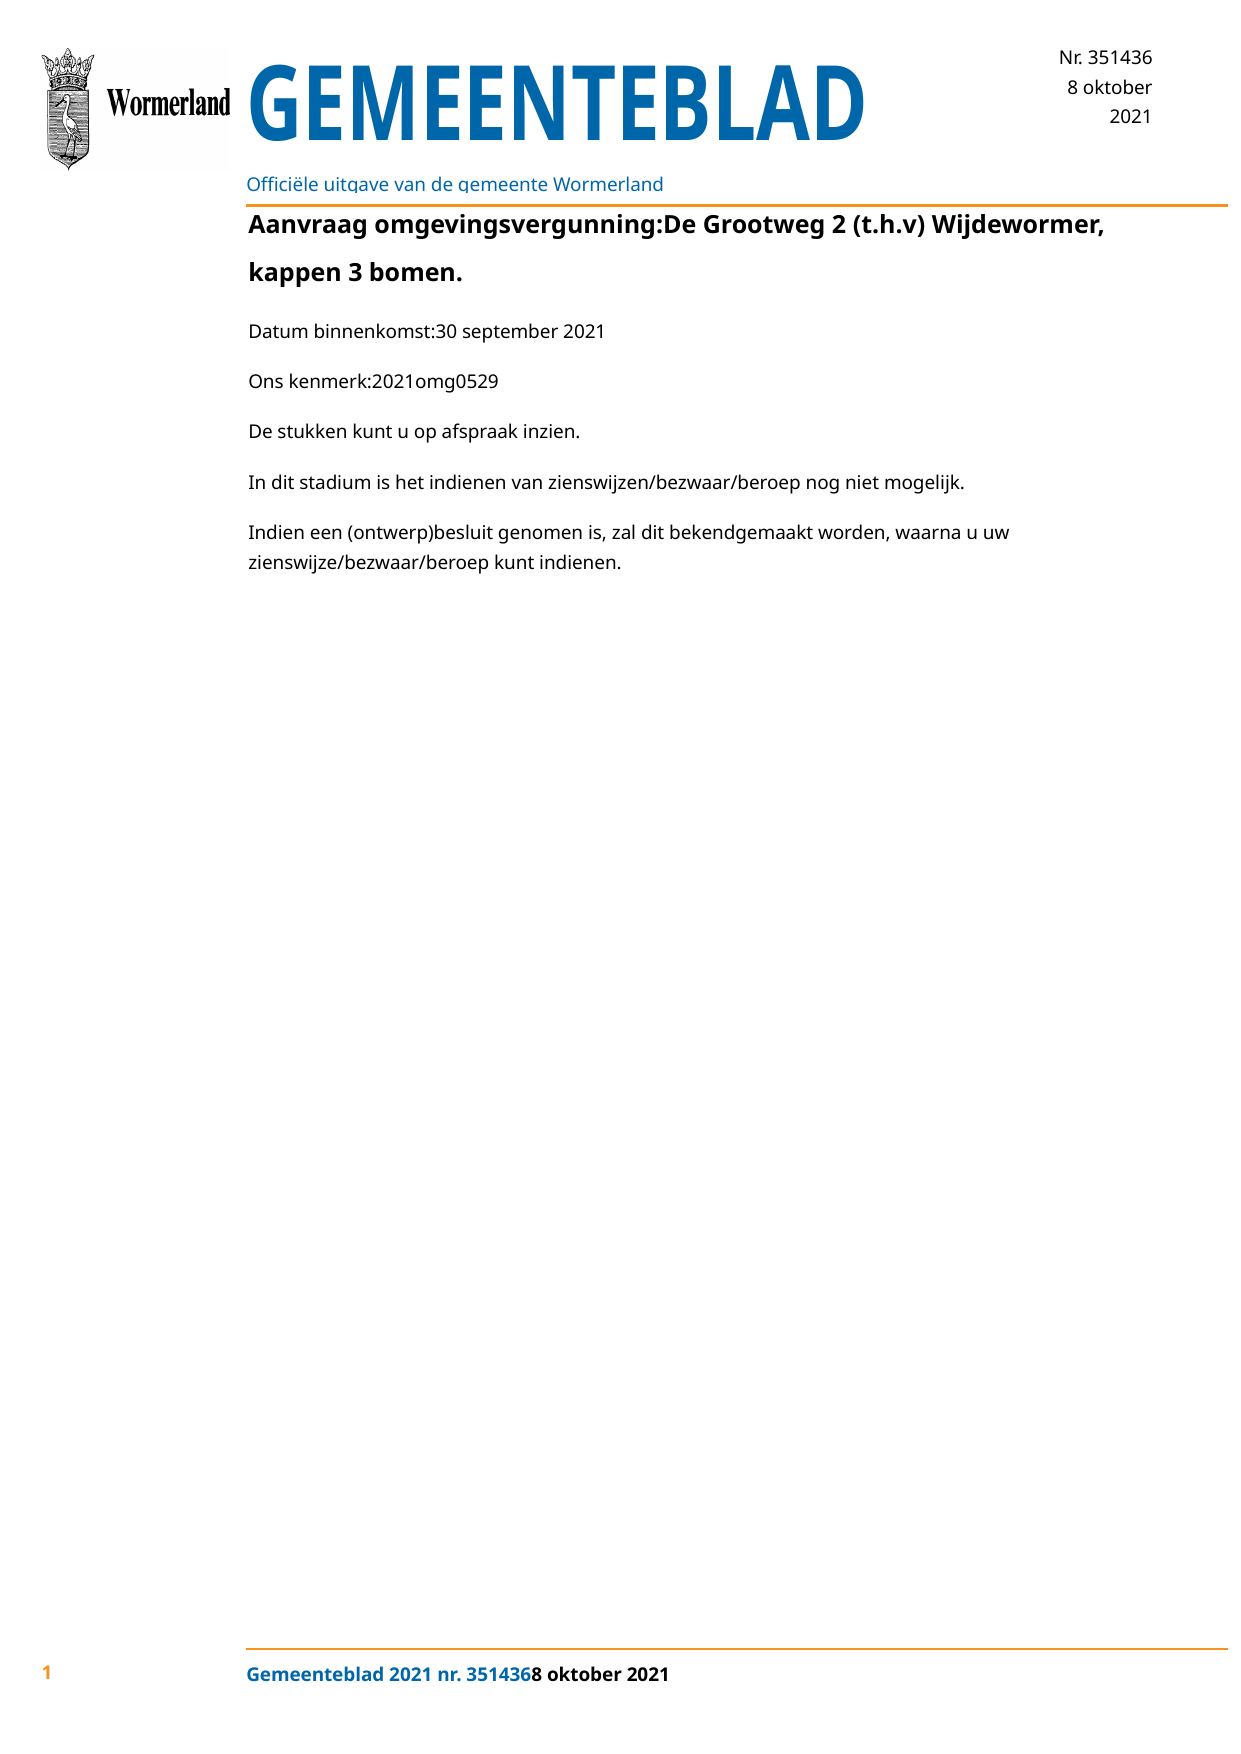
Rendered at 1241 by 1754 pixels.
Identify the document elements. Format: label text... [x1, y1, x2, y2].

text Datum binnenkomst:30 september 2021 [248, 318, 1152, 344]
picture [41, 47, 231, 172]
text Indien een (ontwerp)besluit genomen is, zal dit bekendgemaakt worden, waarna u uw zienswijze/bezwaar/beroep kunt indienen. [248, 519, 1152, 575]
text In dit stadium is het indienen van zienswijzen/bezwaar/beroep nog niet mogelijk. [248, 469, 1152, 495]
text Ons kenmerk:2021omg0529 [248, 368, 1152, 394]
text Aanvraag omgevingsvergunning:De Grootweg 2 (t.h.v) Wijdewormer, kappen 3 bomen. [248, 207, 1152, 288]
text De stukken kunt u op afspraak inzien. [248, 419, 1152, 444]
